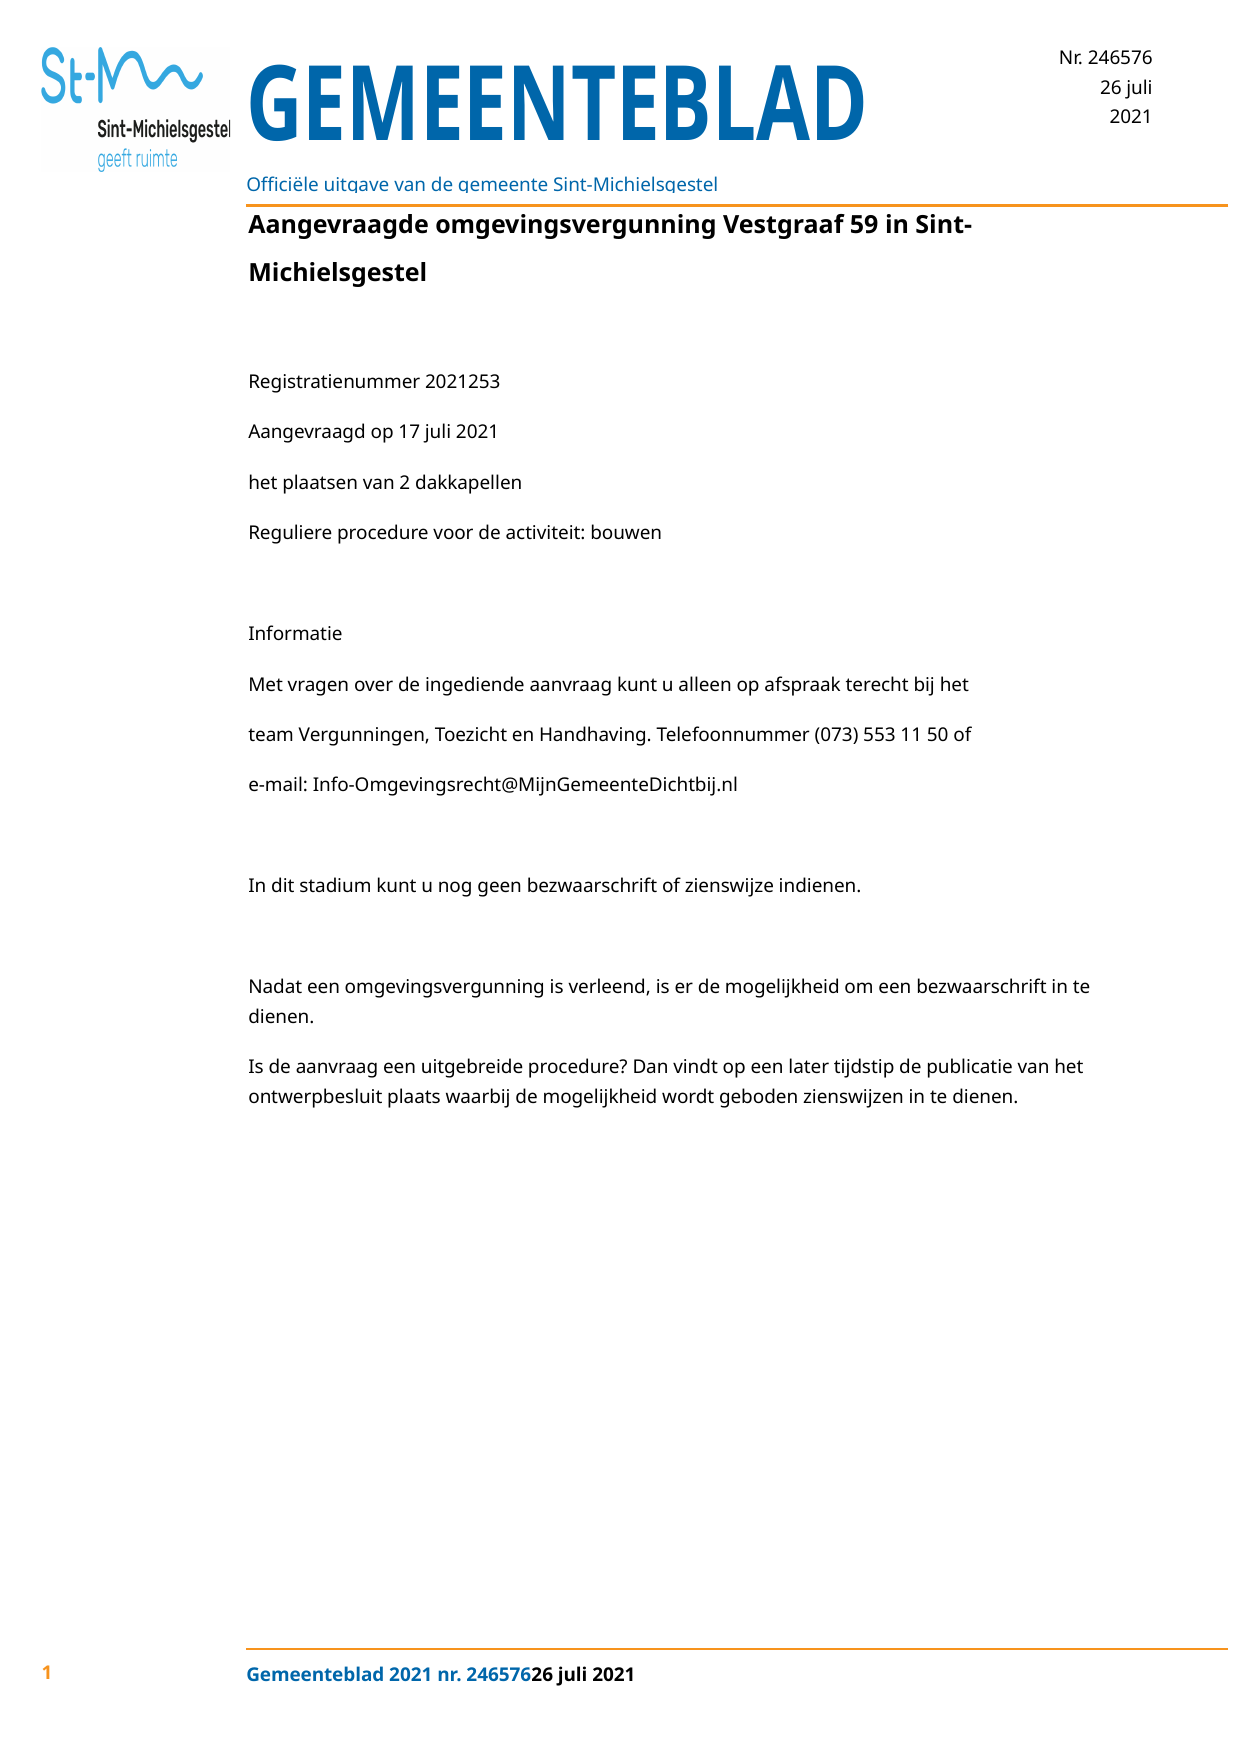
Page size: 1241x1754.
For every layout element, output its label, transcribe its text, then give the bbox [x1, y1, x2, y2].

text Reguliere procedure voor de activiteit: bouwen [248, 519, 1152, 545]
text team Vergunningen, Toezicht en Handhaving. Telefoonnummer (073) 553 11 50 of [248, 721, 1152, 747]
text In dit stadium kunt u nog geen bezwaarschrift of zienswijze indienen. [248, 872, 1152, 898]
text het plaatsen van 2 dakkapellen [248, 469, 1152, 495]
picture [41, 47, 231, 172]
text e-mail: Info-Omgevingsrecht@MijnGemeenteDichtbij.nl [248, 772, 1152, 797]
text Met vragen over de ingediende aanvraag kunt u alleen op afspraak terecht bij het [248, 671, 1152, 697]
text Aangevraagde omgevingsvergunning Vestgraaf 59 in Sint-Michielsgestel [248, 207, 1152, 288]
text Registratienummer 2021253 [248, 368, 1152, 394]
text Nadat een omgevingsvergunning is verleend, is er de mogelijkheid om een bezwaarschrift in te dienen. [248, 973, 1152, 1029]
text Is de aanvraag een uitgebreide procedure? Dan vindt op een later tijdstip de publicatie van het ontwerpbesluit plaats waarbij de mogelijkheid wordt geboden zienswijzen in te dienen. [248, 1053, 1152, 1109]
text Aangevraagd op 17 juli 2021 [248, 419, 1152, 444]
text Informatie [248, 620, 1152, 646]
